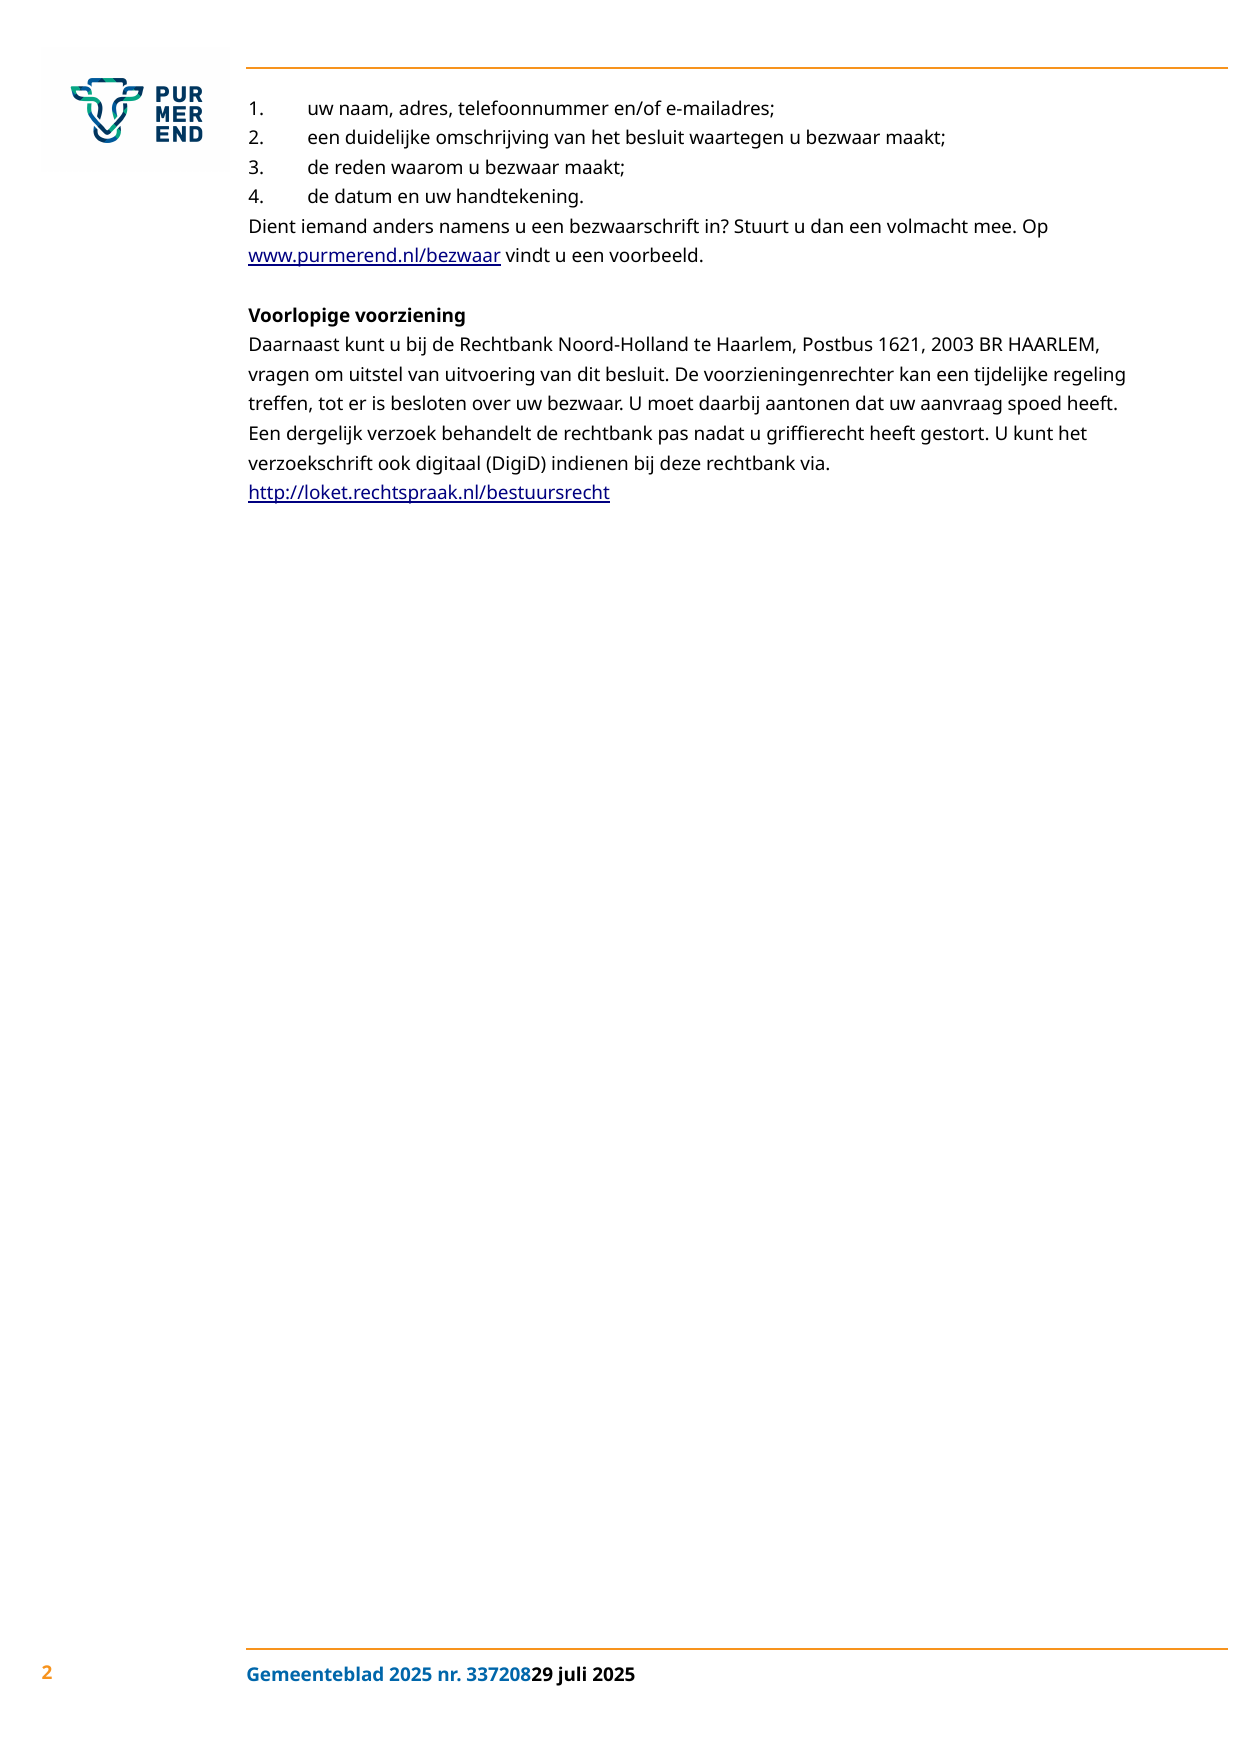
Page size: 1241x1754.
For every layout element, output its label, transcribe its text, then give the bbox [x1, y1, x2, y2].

text Dient iemand anders namens u een bezwaarschrift in? Stuurt u dan een volmacht mee. Op www.purmerend.nl/bezwaar vindt u een voorbeeld. [248, 213, 1152, 268]
picture [41, 47, 231, 172]
text Voorlopige voorziening [248, 302, 1152, 328]
text Daarnaast kunt u bij de Rechtbank Noord-Holland te Haarlem, Postbus 1621, 2003 BR HAARLEM, vragen om uitstel van uitvoering van dit besluit. De voorzieningenrechter kan een tijdelijke regeling treffen, tot er is besloten over uw bezwaar. U moet daarbij aantonen dat uw aanvraag spoed heeft. Een dergelijk verzoek behandelt de rechtbank pas nadat u griffierecht heeft gestort. U kunt het verzoekschrift ook digitaal (DigiD) indienen bij deze rechtbank via. http://loket.rechtspraak.nl/bestuursrecht [248, 331, 1152, 505]
list uw naam, adres, telefoonnummer en/of e-mailadres; [248, 95, 1152, 121]
list de reden waarom u bezwaar maakt; [248, 154, 1152, 180]
list een duidelijke omschrijving van het besluit waartegen u bezwaar maakt; [248, 124, 1152, 150]
list de datum en uw handtekening. [248, 183, 1152, 209]
